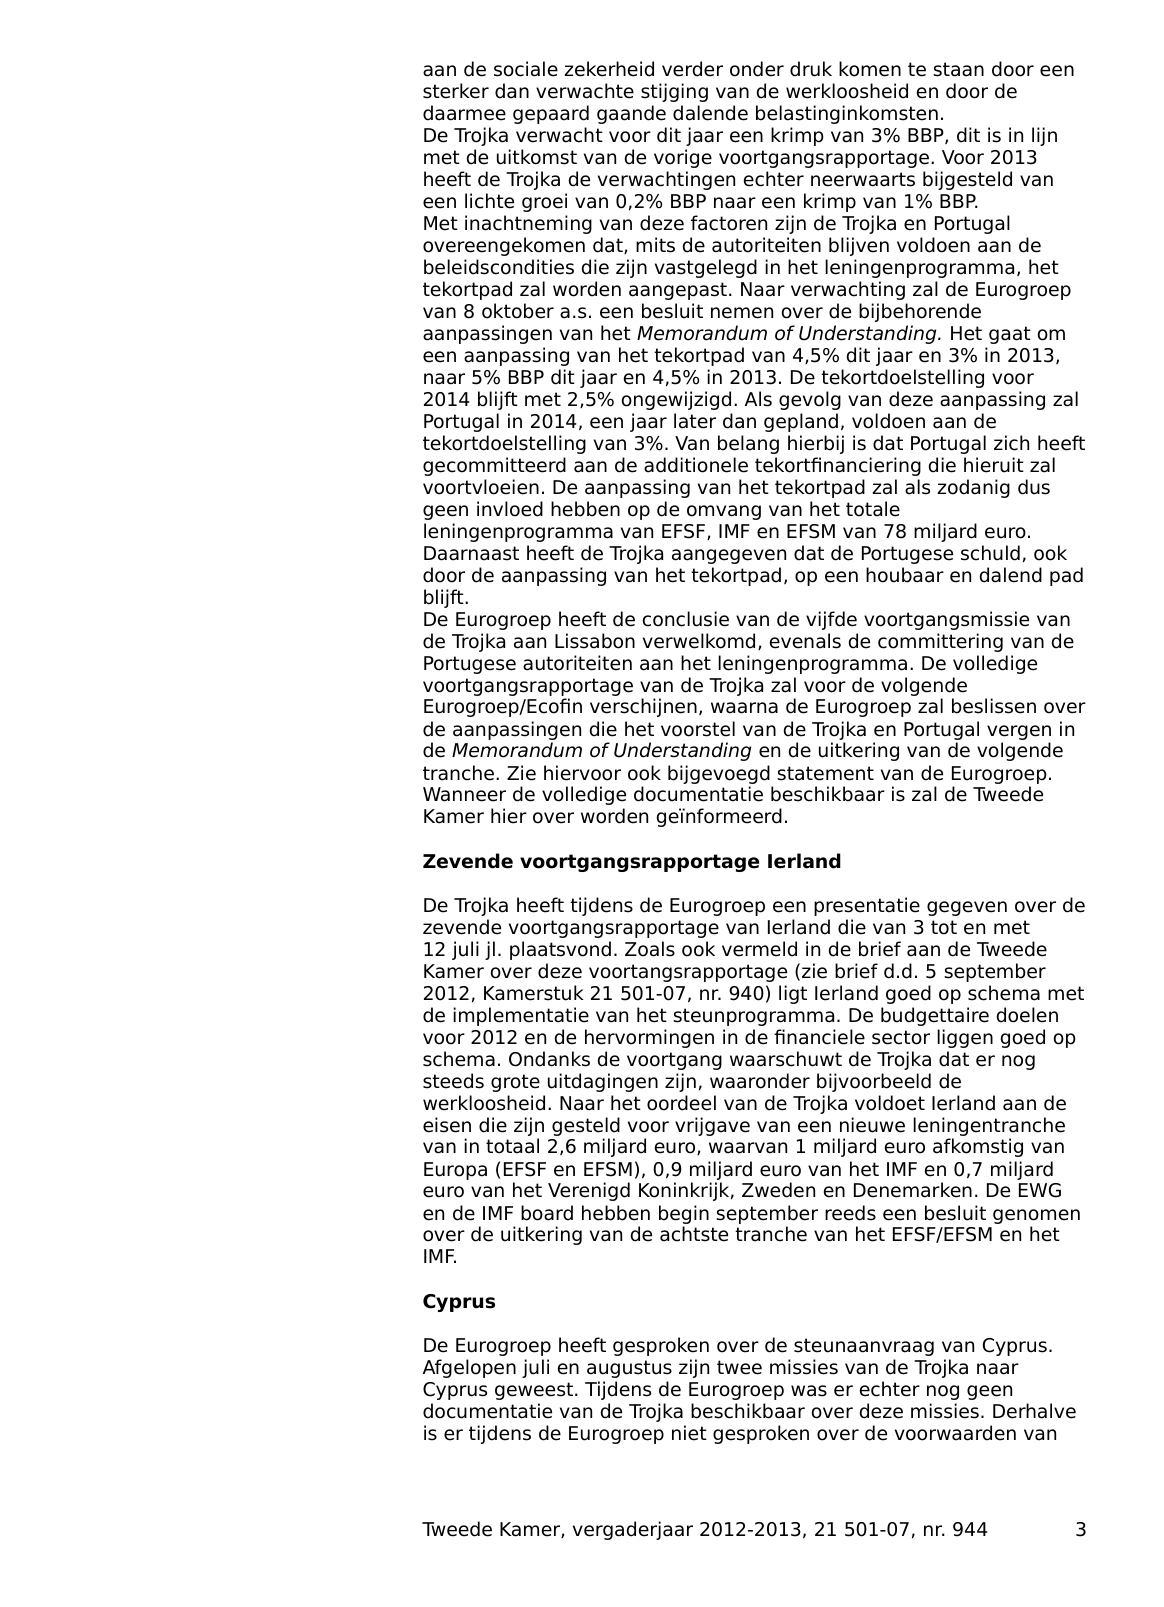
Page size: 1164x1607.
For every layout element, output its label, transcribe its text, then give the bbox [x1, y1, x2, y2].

subtitle Cyprus [422, 1291, 1087, 1312]
subtitle Zevende voortgangsrapportage Ierland [422, 851, 1087, 872]
text aan de sociale zekerheid verder onder druk komen te staan door een sterker dan verwachte stijging van de werkloosheid en door de daarmee gepaard gaande dalende belastinginkomsten. [422, 59, 1087, 125]
text De Trojka verwacht voor dit jaar een krimp van 3% BBP, dit is in lijn met de uitkomst van de vorige voortgangsrapportage. Voor 2013 heeft de Trojka de verwachtingen echter neerwaarts bijgesteld van een lichte groei van 0,2% BBP naar een krimp van 1% BBP. [422, 125, 1087, 213]
text De Eurogroep heeft gesproken over de steunaanvraag van Cyprus. Afgelopen juli en augustus zijn twee missies van de Trojka naar Cyprus geweest. Tijdens de Eurogroep was er echter nog geen documentatie van de Trojka beschikbaar over deze missies. Derhalve is er tijdens de Eurogroep niet gesproken over de voorwaarden van [422, 1335, 1087, 1444]
text De Trojka heeft tijdens de Eurogroep een presentatie gegeven over de zevende voortgangsrapportage van Ierland die van 3 tot en met 12 juli jl. plaatsvond. Zoals ook vermeld in de brief aan de Tweede Kamer over deze voortangsrapportage (zie brief d.d. 5 september 2012, Kamerstuk 21 501-07, nr. 940) ligt Ierland goed op schema met de implementatie van het steunprogramma. De budgettaire doelen voor 2012 en de hervormingen in de financiele sector liggen goed op schema. Ondanks de voortgang waarschuwt de Trojka dat er nog steeds grote uitdagingen zijn, waaronder bijvoorbeeld de werkloosheid. Naar het oordeel van de Trojka voldoet Ierland aan de eisen die zijn gesteld voor vrijgave van een nieuwe leningentranche van in totaal 2,6 miljard euro, waarvan 1 miljard euro afkomstig van Europa (EFSF en EFSM), 0,9 miljard euro van het IMF en 0,7 miljard euro van het Verenigd Koninkrijk, Zweden en Denemarken. De EWG en de IMF board hebben begin september reeds een besluit genomen over de uitkering van de achtste tranche van het EFSF/EFSM en het IMF. [422, 895, 1087, 1268]
text Met inachtneming van deze factoren zijn de Trojka en Portugal overeengekomen dat, mits de autoriteiten blijven voldoen aan de beleidscondities die zijn vastgelegd in het leningenprogramma, het tekortpad zal worden aangepast. Naar verwachting zal de Eurogroep van 8 oktober a.s. een besluit nemen over de bijbehorende aanpassingen van het Memorandum of Understanding. Het gaat om een aanpassing van het tekortpad van 4,5% dit jaar en 3% in 2013, naar 5% BBP dit jaar en 4,5% in 2013. De tekortdoelstelling voor 2014 blijft met 2,5% ongewijzigd. Als gevolg van deze aanpassing zal Portugal in 2014, een jaar later dan gepland, voldoen aan de tekortdoelstelling van 3%. Van belang hierbij is dat Portugal zich heeft gecommitteerd aan de additionele tekortfinanciering die hieruit zal voortvloeien. De aanpassing van het tekortpad zal als zodanig dus geen invloed hebben op de omvang van het totale leningenprogramma van EFSF, IMF en EFSM van 78 miljard euro. Daarnaast heeft de Trojka aangegeven dat de Portugese schuld, ook door de aanpassing van het tekortpad, op een houbaar en dalend pad blijft. [422, 213, 1087, 608]
text De Eurogroep heeft de conclusie van de vijfde voortgangsmissie van de Trojka aan Lissabon verwelkomd, evenals de committering van de Portugese autoriteiten aan het leningenprogramma. De volledige voortgangsrapportage van de Trojka zal voor de volgende Eurogroep/Ecofin verschijnen, waarna de Eurogroep zal beslissen over de aanpassingen die het voorstel van de Trojka en Portugal vergen in de Memorandum of Understanding en de uitkering van de volgende tranche. Zie hiervoor ook bijgevoegd statement van de Eurogroep. Wanneer de volledige documentatie beschikbaar is zal de Tweede Kamer hier over worden geïnformeerd. [422, 608, 1087, 828]
